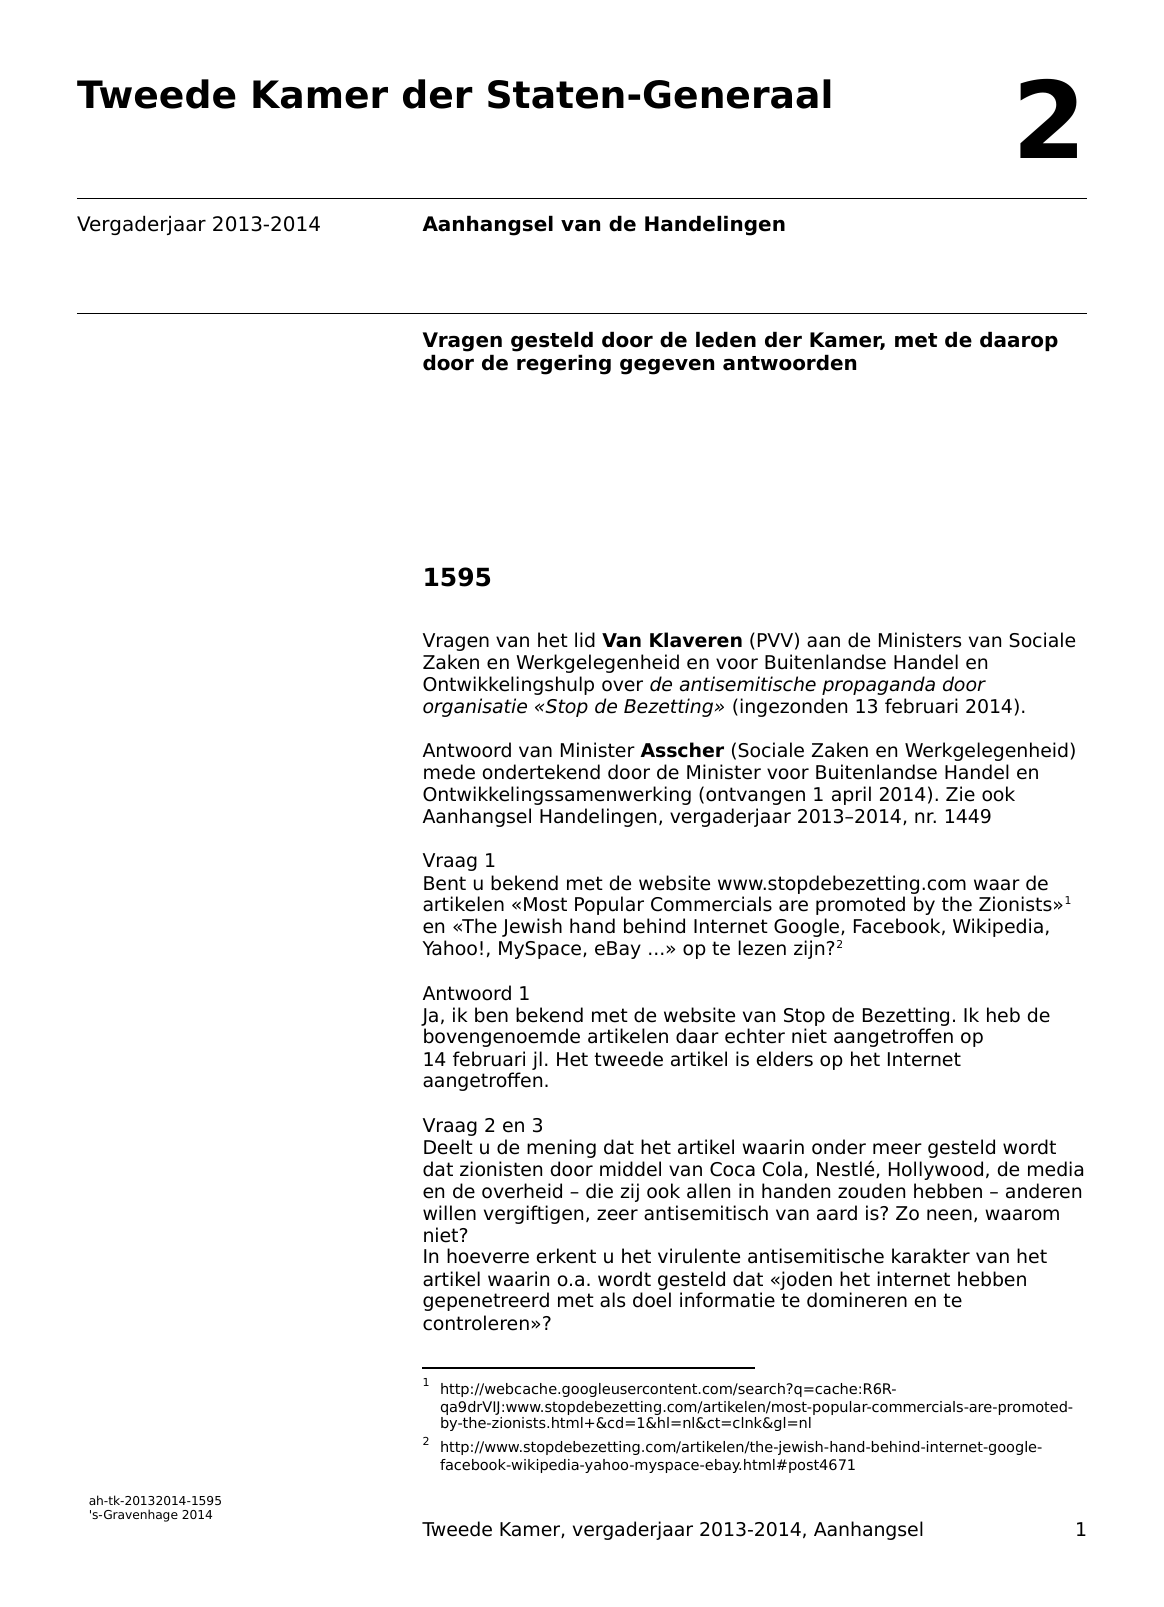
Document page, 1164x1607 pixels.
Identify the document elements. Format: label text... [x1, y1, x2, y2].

text Vraag 2 en 3 [422, 1114, 1087, 1137]
text Bent u bekend met de website www.stopdebezetting.com waar de artikelen «Most Popular Commercials are promoted by the Zionists» en «The Jewish hand behind Internet Google, Facebook, Wikipedia, Yahoo!, MySpace, eBay ...» op te lezen zijn? [422, 872, 1087, 960]
table_header Tweede Kamer der Staten-Generaal [77, 59, 886, 198]
text In hoeverre erkent u het virulente antisemitische karakter van het artikel waarin o.a. wordt gesteld dat «joden het internet hebben gepenetreerd met als doel informatie te domineren en te controleren»? [422, 1246, 1087, 1334]
table_cell Vergaderjaar 2013-2014 [77, 199, 422, 313]
text Antwoord van Minister Asscher (Sociale Zaken en Werkgelegenheid) mede ondertekend door de Minister voor Buitenlandse Handel en Ontwikkelingssamenwerking (ontvangen 1 april 2014). Zie ook Aanhangsel Handelingen, vergaderjaar 2013–2014, nr. 1449 [422, 740, 1087, 828]
text Vragen van het lid Van Klaveren (PVV) aan de Ministers van Sociale Zaken en Werkgelegenheid en voor Buitenlandse Handel en Ontwikkelingshulp over de antisemitische propaganda door organisatie «Stop de Bezetting» (ingezonden 13 februari 2014). [422, 630, 1087, 718]
text Ja, ik ben bekend met de website van Stop de Bezetting. Ik heb de bovengenoemde artikelen daar echter niet aangetroffen op 14 februari jl. Het tweede artikel is elders op het Internet aangetroffen. [422, 1004, 1087, 1092]
text Deelt u de mening dat het artikel waarin onder meer gesteld wordt dat zionisten door middel van Coca Cola, Nestlé, Hollywood, de media en de overheid – die zij ook allen in handen zouden hebben – anderen willen vergiftigen, zeer antisemitisch van aard is? Zo neen, waarom niet? [422, 1137, 1087, 1246]
text ah-tk-20132014-1595 [88, 1494, 323, 1508]
table_cell Aanhangsel van de Handelingen [422, 199, 1087, 313]
table_cell [77, 314, 422, 375]
table_cell Vragen gesteld door de leden der Kamer, met de daarop door de regering gegeven antwoorden [422, 314, 1087, 375]
text 's-Gravenhage 2014 [88, 1508, 323, 1522]
text Antwoord 1 [422, 982, 1087, 1004]
text Vraag 1 [422, 850, 1087, 872]
table_header 2 [886, 59, 1087, 198]
text 1595 [422, 563, 1087, 592]
text http://www.stopdebezetting.com/artikelen/the-jewish-hand-behind-internet-google-facebook-wikipedia-yahoo-myspace-ebay.html#post4671 [422, 1435, 1087, 1474]
text http://webcache.googleusercontent.com/search?q=cache:R6R-qa9drVIJ:www.stopdebezetting.com/artikelen/most-popular-commercials-are-promoted-by-the-zionists.html+&cd=1&hl=nl&ct=clnk&gl=nl [422, 1377, 1087, 1432]
